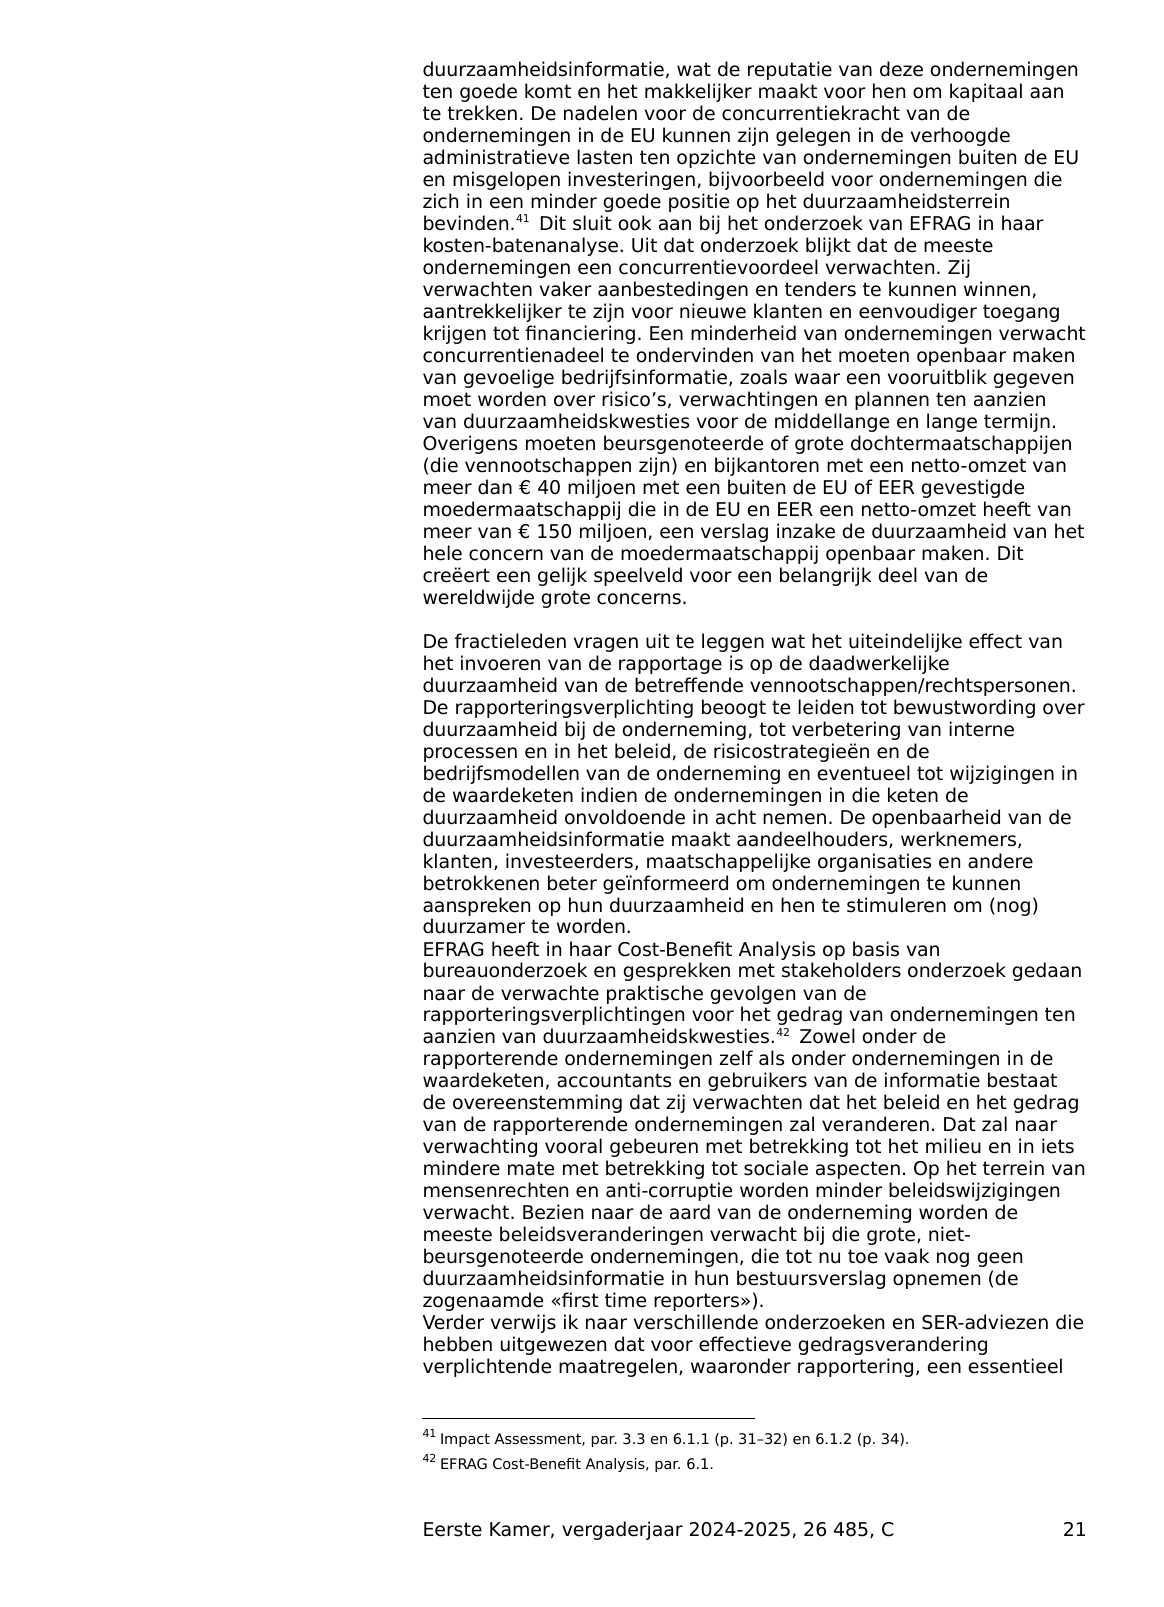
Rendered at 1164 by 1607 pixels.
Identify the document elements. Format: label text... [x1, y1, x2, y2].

text EFRAG heeft in haar Cost-Benefit Analysis op basis van bureauonderzoek en gesprekken met stakeholders onderzoek gedaan naar de verwachte praktische gevolgen van de rapporteringsverplichtingen voor het gedrag van ondernemingen ten aanzien van duurzaamheidskwesties. Zowel onder de rapporterende ondernemingen zelf als onder ondernemingen in de waardeketen, accountants en gebruikers van de informatie bestaat de overeenstemming dat zij verwachten dat het beleid en het gedrag van de rapporterende ondernemingen zal veranderen. Dat zal naar verwachting vooral gebeuren met betrekking tot het milieu en in iets mindere mate met betrekking tot sociale aspecten. Op het terrein van mensenrechten en anti-corruptie worden minder beleidswijzigingen verwacht. Bezien naar de aard van de onderneming worden de meeste beleidsveranderingen verwacht bij die grote, niet-beursgenoteerde ondernemingen, die tot nu toe vaak nog geen duurzaamheidsinformatie in hun bestuursverslag opnemen (de zogenaamde «first time reporters»). [422, 938, 1087, 1312]
text EFRAG Cost-Benefit Analysis, par. 6.1. [422, 1452, 1087, 1474]
text Impact Assessment, par. 3.3 en 6.1.1 (p. 31–32) en 6.1.2 (p. 34). [422, 1427, 1087, 1449]
text duurzaamheidsinformatie, wat de reputatie van deze ondernemingen ten goede komt en het makkelijker maakt voor hen om kapitaal aan te trekken. De nadelen voor de concurrentiekracht van de ondernemingen in de EU kunnen zijn gelegen in de verhoogde administratieve lasten ten opzichte van ondernemingen buiten de EU en misgelopen investeringen, bijvoorbeeld voor ondernemingen die zich in een minder goede positie op het duurzaamheidsterrein bevinden. Dit sluit ook aan bij het onderzoek van EFRAG in haar kosten-batenanalyse. Uit dat onderzoek blijkt dat de meeste ondernemingen een concurrentievoordeel verwachten. Zij verwachten vaker aanbestedingen en tenders te kunnen winnen, aantrekkelijker te zijn voor nieuwe klanten en eenvoudiger toegang krijgen tot financiering. Een minderheid van ondernemingen verwacht concurrentienadeel te ondervinden van het moeten openbaar maken van gevoelige bedrijfsinformatie, zoals waar een vooruitblik gegeven moet worden over risico’s, verwachtingen en plannen ten aanzien van duurzaamheidskwesties voor de middellange en lange termijn. [422, 59, 1087, 433]
text Verder verwijs ik naar verschillende onderzoeken en SER-adviezen die hebben uitgewezen dat voor effectieve gedragsverandering verplichtende maatregelen, waaronder rapportering, een essentieel [422, 1312, 1087, 1378]
text Overigens moeten beursgenoteerde of grote dochtermaatschappijen (die vennootschappen zijn) en bijkantoren met een netto-omzet van meer dan € 40 miljoen met een buiten de EU of EER gevestigde moedermaatschappij die in de EU en EER een netto-omzet heeft van meer van € 150 miljoen, een verslag inzake de duurzaamheid van het hele concern van de moedermaatschappij openbaar maken. Dit creëert een gelijk speelveld voor een belangrijk deel van de wereldwijde grote concerns. [422, 433, 1087, 608]
text De fractieleden vragen uit te leggen wat het uiteindelijke effect van het invoeren van de rapportage is op de daadwerkelijke duurzaamheid van de betreffende vennootschappen/rechtspersonen. [422, 631, 1087, 697]
text De rapporteringsverplichting beoogt te leiden tot bewustwording over duurzaamheid bij de onderneming, tot verbetering van interne processen en in het beleid, de risicostrategieën en de bedrijfsmodellen van de onderneming en eventueel tot wijzigingen in de waardeketen indien de ondernemingen in die keten de duurzaamheid onvoldoende in acht nemen. De openbaarheid van de duurzaamheidsinformatie maakt aandeelhouders, werknemers, klanten, investeerders, maatschappelijke organisaties en andere betrokkenen beter geïnformeerd om ondernemingen te kunnen aanspreken op hun duurzaamheid en hen te stimuleren om (nog) duurzamer te worden. [422, 697, 1087, 938]
